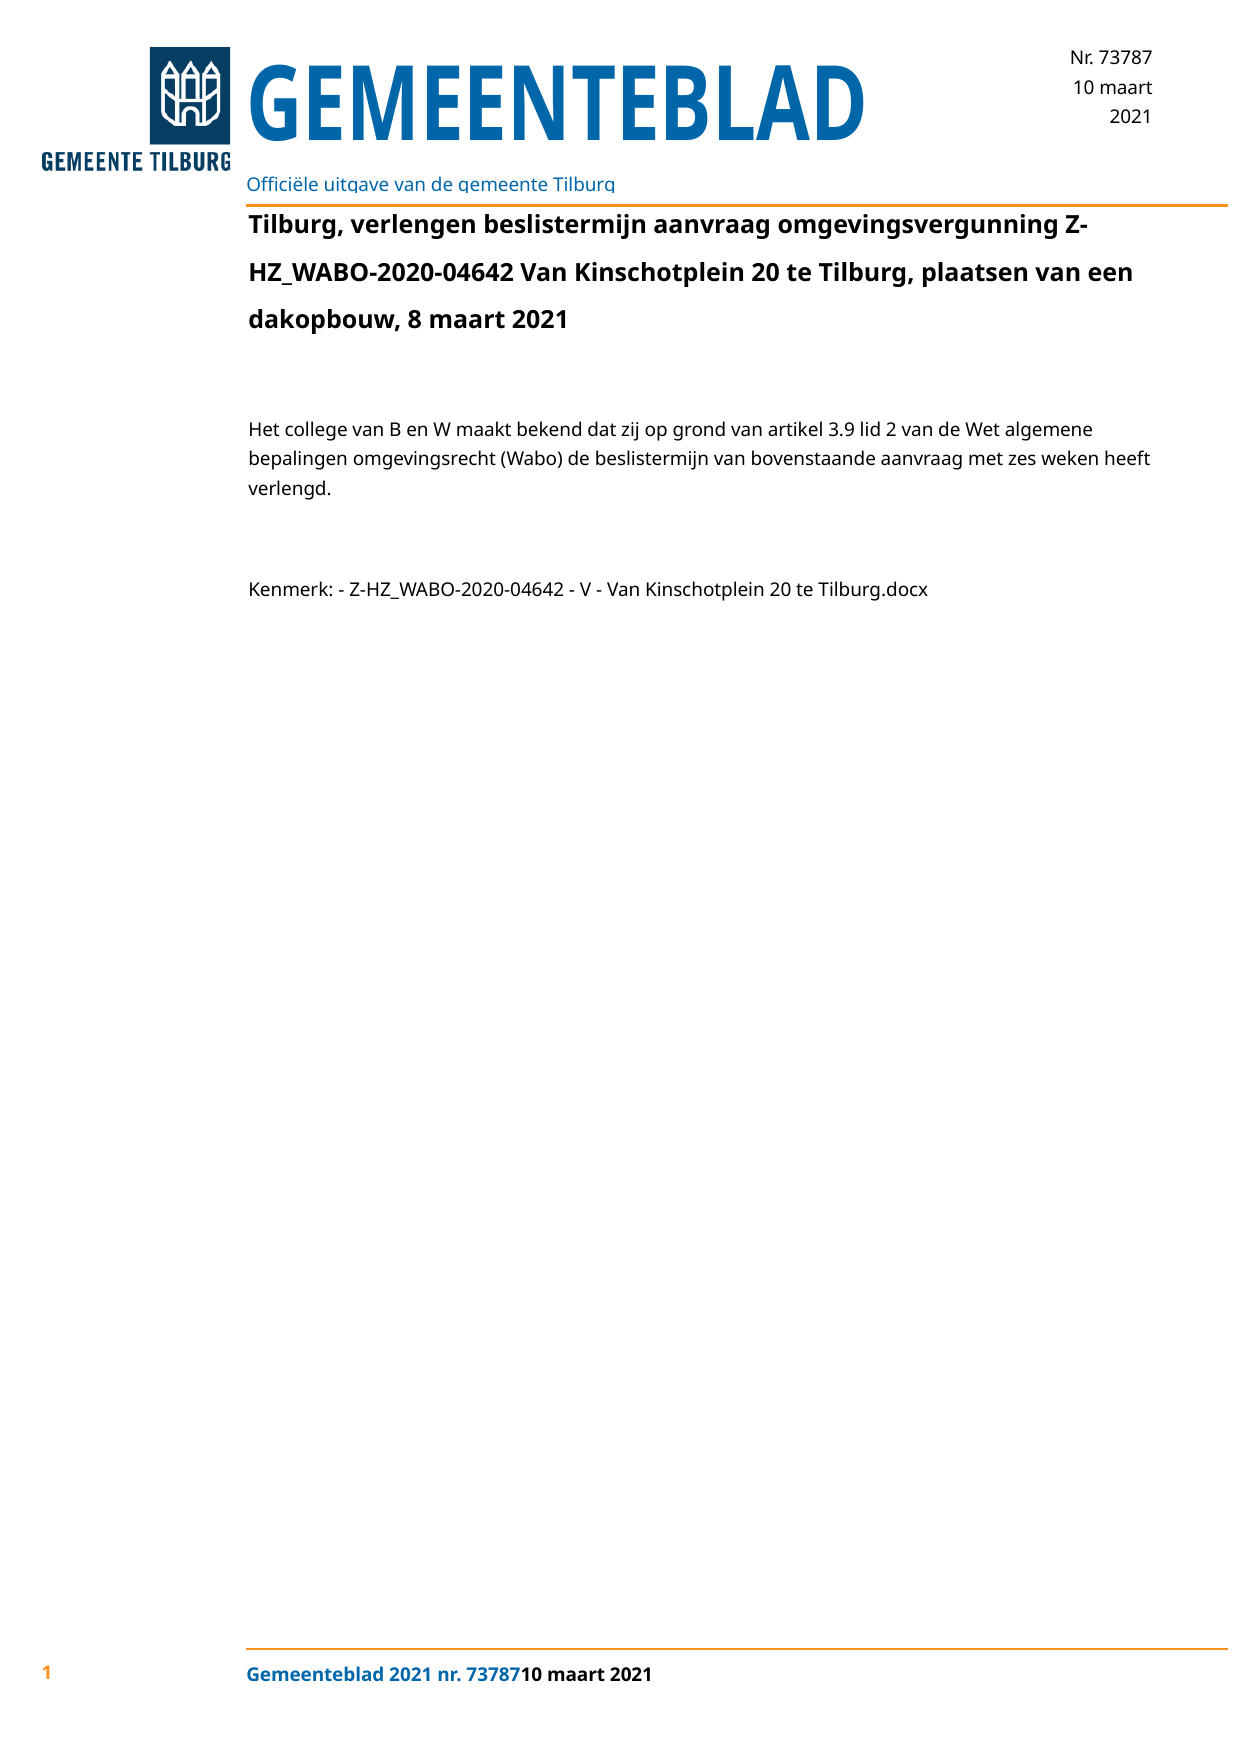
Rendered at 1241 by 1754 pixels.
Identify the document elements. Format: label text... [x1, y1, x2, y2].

picture [41, 47, 231, 172]
text Tilburg, verlengen beslistermijn aanvraag omgevingsvergunning Z-HZ_WABO-2020-04642 Van Kinschotplein 20 te Tilburg, plaatsen van een dakopbouw, 8 maart 2021 [248, 207, 1152, 336]
text Het college van B en W maakt bekend dat zij op grond van artikel 3.9 lid 2 van de Wet algemene bepalingen omgevingsrecht (Wabo) de beslistermijn van bovenstaande aanvraag met zes weken heeft verlengd. [248, 416, 1152, 501]
text Kenmerk: - Z-HZ_WABO-2020-04642 - V - Van Kinschotplein 20 te Tilburg.docx [248, 576, 1152, 602]
